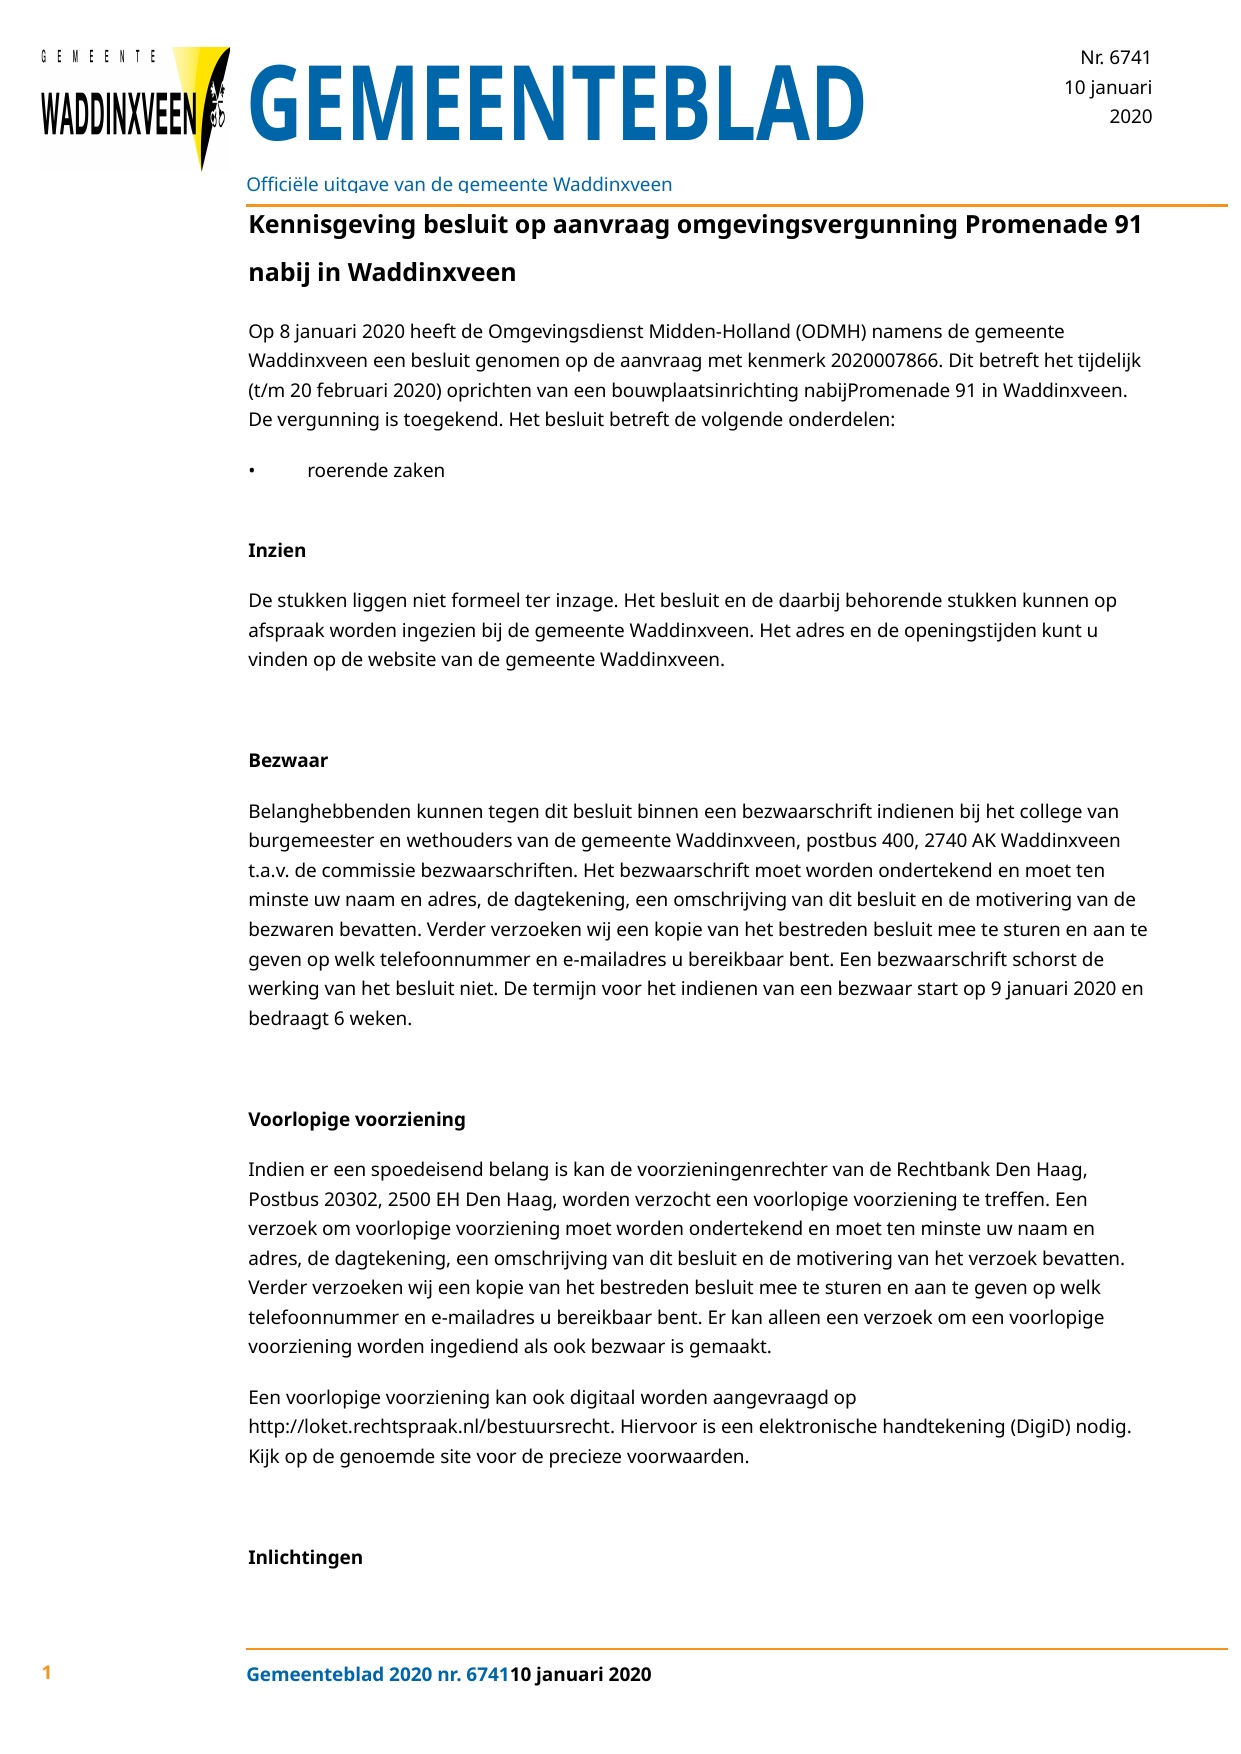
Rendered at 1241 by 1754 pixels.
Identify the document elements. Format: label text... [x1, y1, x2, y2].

text Inzien [248, 537, 1152, 563]
list roerende zaken [248, 457, 1152, 483]
text Inlichtingen [248, 1544, 1152, 1570]
text Voorlopige voorziening [248, 1106, 1152, 1132]
text Een voorlopige voorziening kan ook digitaal worden aangevraagd op http://loket.rechtspraak.nl/bestuursrecht. Hiervoor is een elektronische handtekening (DigiD) nodig. Kijk op de genoemde site voor de precieze voorwaarden. [248, 1384, 1152, 1469]
text De stukken liggen niet formeel ter inzage. Het besluit en de daarbij behorende stukken kunnen op afspraak worden ingezien bij de gemeente Waddinxveen. Het adres en de openingstijden kunt u vinden op de website van de gemeente Waddinxveen. [248, 587, 1152, 672]
picture [41, 47, 231, 172]
text Indien er een spoedeisend belang is kan de voorzieningenrechter van de Rechtbank Den Haag, Postbus 20302, 2500 EH Den Haag, worden verzocht een voorlopige voorziening te treffen. Een verzoek om voorlopige voorziening moet worden ondertekend en moet ten minste uw naam en adres, de dagtekening, een omschrijving van dit besluit en de motivering van het verzoek bevatten. Verder verzoeken wij een kopie van het bestreden besluit mee te sturen en aan te geven op welk telefoonnummer en e-mailadres u bereikbaar bent. Er kan alleen een verzoek om een voorlopige voorziening worden ingediend als ook bezwaar is gemaakt. [248, 1156, 1152, 1359]
text Op 8 januari 2020 heeft de Omgevingsdienst Midden-Holland (ODMH) namens de gemeente Waddinxveen een besluit genomen op de aanvraag met kenmerk 2020007866. Dit betreft het tijdelijk (t/m 20 februari 2020) oprichten van een bouwplaatsinrichting nabijPromenade 91 in Waddinxveen. De vergunning is toegekend. Het besluit betreft de volgende onderdelen: [248, 318, 1152, 432]
text Bezwaar [248, 747, 1152, 773]
text Belanghebbenden kunnen tegen dit besluit binnen een bezwaarschrift indienen bij het college van burgemeester en wethouders van de gemeente Waddinxveen, postbus 400, 2740 AK Waddinxveen t.a.v. de commissie bezwaarschriften. Het bezwaarschrift moet worden ondertekend en moet ten minste uw naam en adres, de dagtekening, een omschrijving van dit besluit en de motivering van de bezwaren bevatten. Verder verzoeken wij een kopie van het bestreden besluit mee te sturen en aan te geven op welk telefoonnummer en e-mailadres u bereikbaar bent. Een bezwaarschrift schorst de werking van het besluit niet. De termijn voor het indienen van een bezwaar start op 9 januari 2020 en bedraagt 6 weken. [248, 798, 1152, 1031]
text Kennisgeving besluit op aanvraag omgevingsvergunning Promenade 91 nabij in Waddinxveen [248, 207, 1152, 288]
